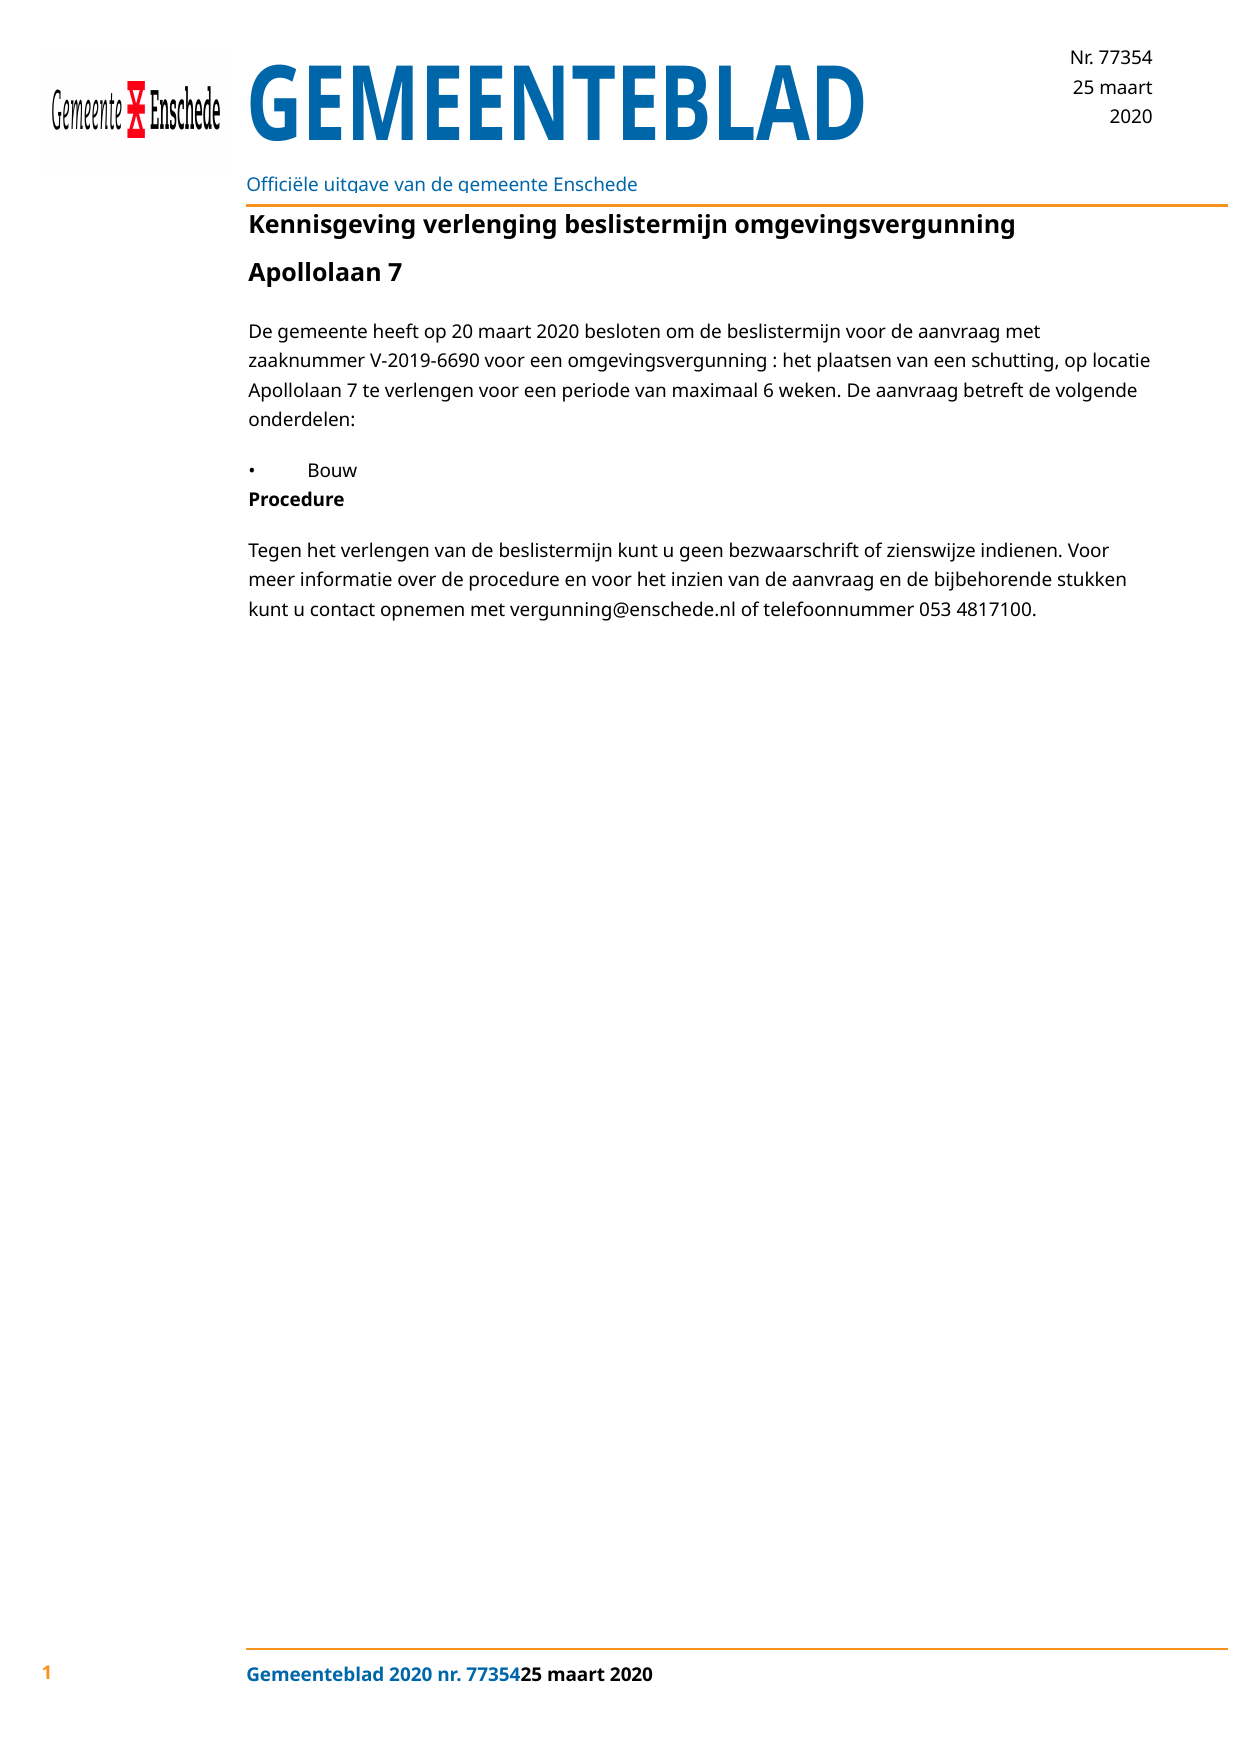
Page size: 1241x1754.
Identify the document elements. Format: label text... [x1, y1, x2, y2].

text De gemeente heeft op 20 maart 2020 besloten om de beslistermijn voor de aanvraag met zaaknummer V-2019-6690 voor een omgevingsvergunning : het plaatsen van een schutting, op locatie Apollolaan 7 te verlengen voor een periode van maximaal 6 weken. De aanvraag betreft de volgende onderdelen: [248, 318, 1152, 432]
text Procedure [248, 487, 1152, 512]
list Bouw [248, 457, 1152, 483]
text Kennisgeving verlenging beslistermijn omgevingsvergunning Apollolaan 7 [248, 207, 1152, 288]
text Tegen het verlengen van de beslistermijn kunt u geen bezwaarschrift of zienswijze indienen. Voor meer informatie over de procedure en voor het inzien van de aanvraag en de bijbehorende stukken kunt u contact opnemen met vergunning@enschede.nl of telefoonnummer 053 4817100. [248, 537, 1152, 622]
picture [41, 47, 231, 172]
